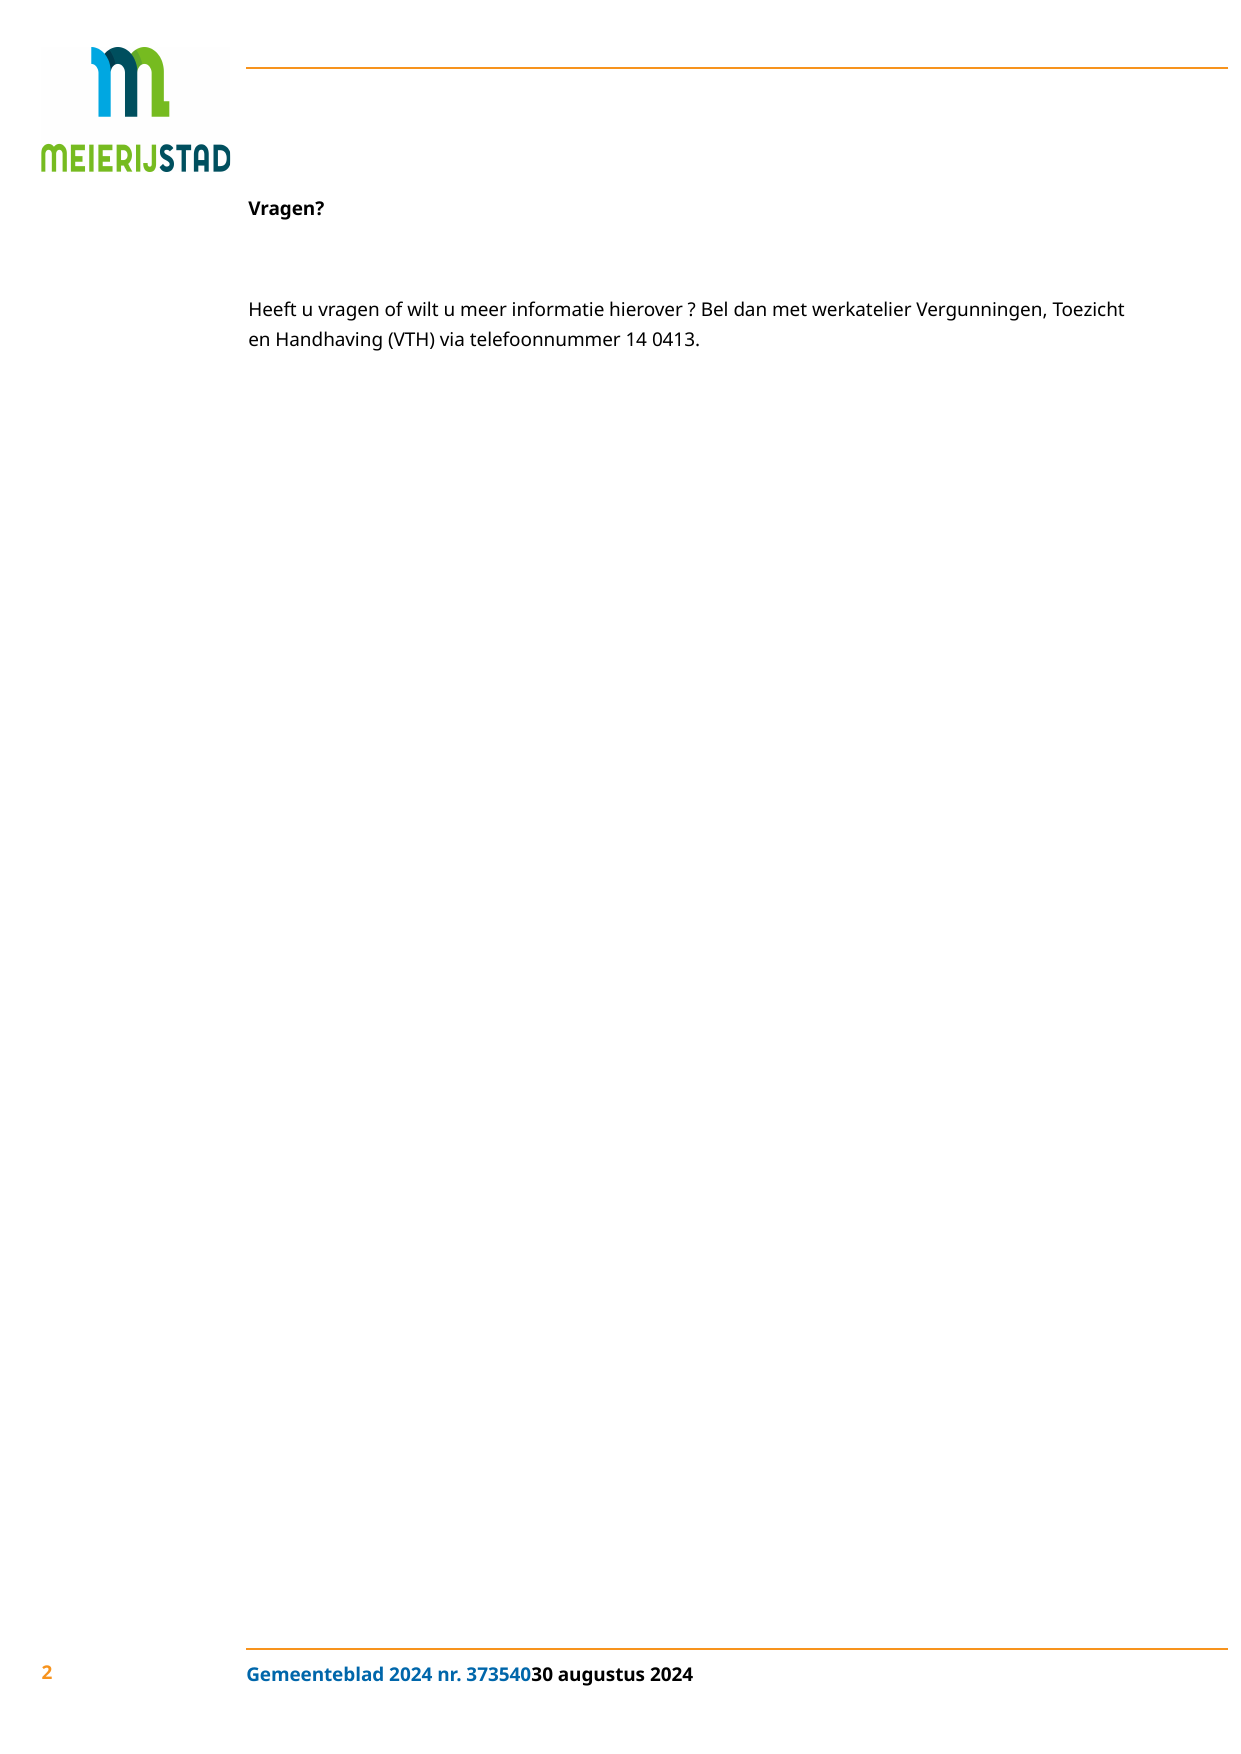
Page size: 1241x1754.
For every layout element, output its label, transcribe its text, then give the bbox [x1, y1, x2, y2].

text Vragen? [248, 196, 1152, 221]
picture [41, 47, 231, 172]
text Heeft u vragen of wilt u meer informatie hierover ? Bel dan met werkatelier Vergunningen, Toezicht en Handhaving (VTH) via telefoonnummer 14 0413. [248, 296, 1152, 352]
